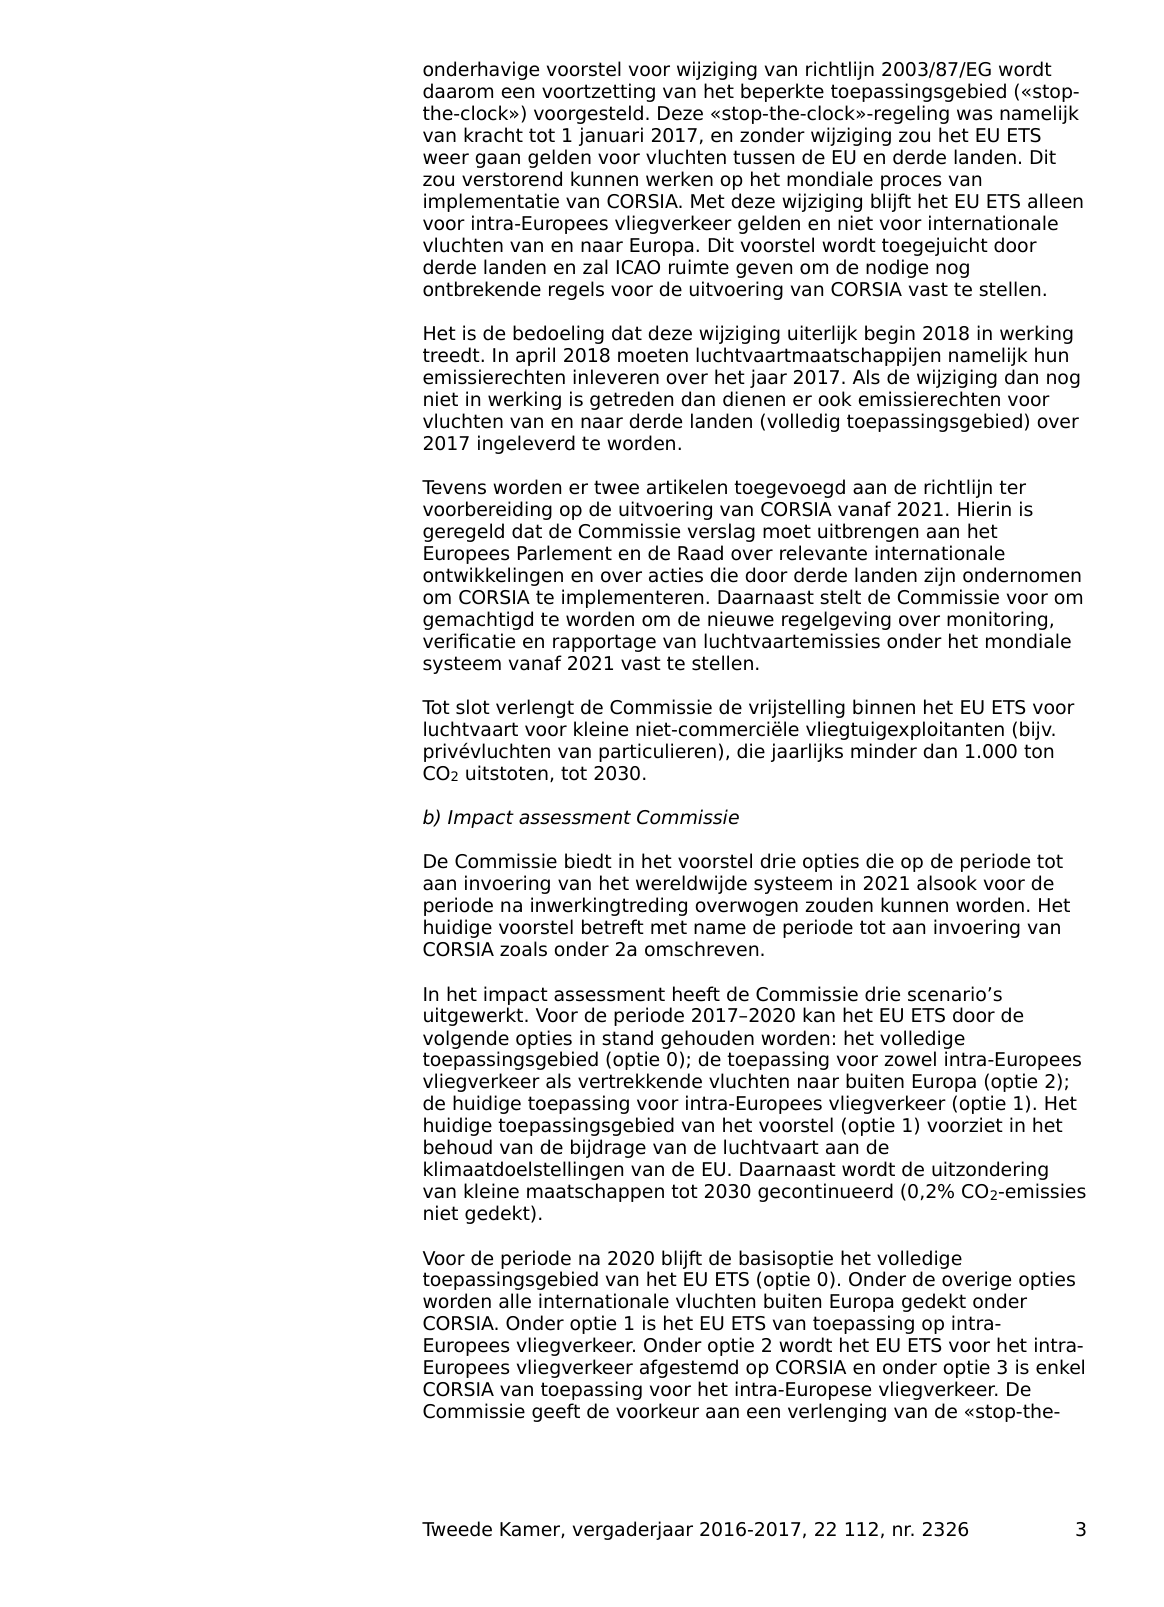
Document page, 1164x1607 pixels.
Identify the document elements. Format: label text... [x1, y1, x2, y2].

text De Commissie biedt in het voorstel drie opties die op de periode tot aan invoering van het wereldwijde systeem in 2021 alsook voor de periode na inwerkingtreding overwogen zouden kunnen worden. Het huidige voorstel betreft met name de periode tot aan invoering van CORSIA zoals onder 2a omschreven. [422, 851, 1087, 961]
text In het impact assessment heeft de Commissie drie scenario’s uitgewerkt. Voor de periode 2017–2020 kan het EU ETS door de volgende opties in stand gehouden worden: het volledige toepassingsgebied (optie 0); de toepassing voor zowel intra-Europees vliegverkeer als vertrekkende vluchten naar buiten Europa (optie 2); de huidige toepassing voor intra-Europees vliegverkeer (optie 1). Het huidige toepassingsgebied van het voorstel (optie 1) voorziet in het behoud van de bijdrage van de luchtvaart aan de klimaatdoelstellingen van de EU. Daarnaast wordt de uitzondering van kleine maatschappen tot 2030 gecontinueerd (0,2% CO2-emissies niet gedekt). [422, 983, 1087, 1225]
text Het is de bedoeling dat deze wijziging uiterlijk begin 2018 in werking treedt. In april 2018 moeten luchtvaartmaatschappijen namelijk hun emissierechten inleveren over het jaar 2017. Als de wijziging dan nog niet in werking is getreden dan dienen er ook emissierechten voor vluchten van en naar derde landen (volledig toepassingsgebied) over 2017 ingeleverd te worden. [422, 323, 1087, 455]
text Voor de periode na 2020 blijft de basisoptie het volledige toepassingsgebied van het EU ETS (optie 0). Onder de overige opties worden alle internationale vluchten buiten Europa gedekt onder CORSIA. Onder optie 1 is het EU ETS van toepassing op intra-Europees vliegverkeer. Onder optie 2 wordt het EU ETS voor het intra-Europees vliegverkeer afgestemd op CORSIA en onder optie 3 is enkel CORSIA van toepassing voor het intra-Europese vliegverkeer. De Commissie geeft de voorkeur aan een verlenging van de «stop-the- [422, 1247, 1087, 1423]
text onderhavige voorstel voor wijziging van richtlijn 2003/87/EG wordt daarom een voortzetting van het beperkte toepassingsgebied («stop-the-clock») voorgesteld. Deze «stop-the-clock»-regeling was namelijk van kracht tot 1 januari 2017, en zonder wijziging zou het EU ETS weer gaan gelden voor vluchten tussen de EU en derde landen. Dit zou verstorend kunnen werken op het mondiale proces van implementatie van CORSIA. Met deze wijziging blijft het EU ETS alleen voor intra-Europees vliegverkeer gelden en niet voor internationale vluchten van en naar Europa. Dit voorstel wordt toegejuicht door derde landen en zal ICAO ruimte geven om de nodige nog ontbrekende regels voor de uitvoering van CORSIA vast te stellen. [422, 59, 1087, 301]
text Tevens worden er twee artikelen toegevoegd aan de richtlijn ter voorbereiding op de uitvoering van CORSIA vanaf 2021. Hierin is geregeld dat de Commissie verslag moet uitbrengen aan het Europees Parlement en de Raad over relevante internationale ontwikkelingen en over acties die door derde landen zijn ondernomen om CORSIA te implementeren. Daarnaast stelt de Commissie voor om gemachtigd te worden om de nieuwe regelgeving over monitoring, verificatie en rapportage van luchtvaartemissies onder het mondiale systeem vanaf 2021 vast te stellen. [422, 477, 1087, 675]
subtitle b) Impact assessment Commissie [422, 807, 1087, 829]
text Tot slot verlengt de Commissie de vrijstelling binnen het EU ETS voor luchtvaart voor kleine niet-commerciële vliegtuigexploitanten (bijv. privévluchten van particulieren), die jaarlijks minder dan 1.000 ton CO2 uitstoten, tot 2030. [422, 697, 1087, 785]
